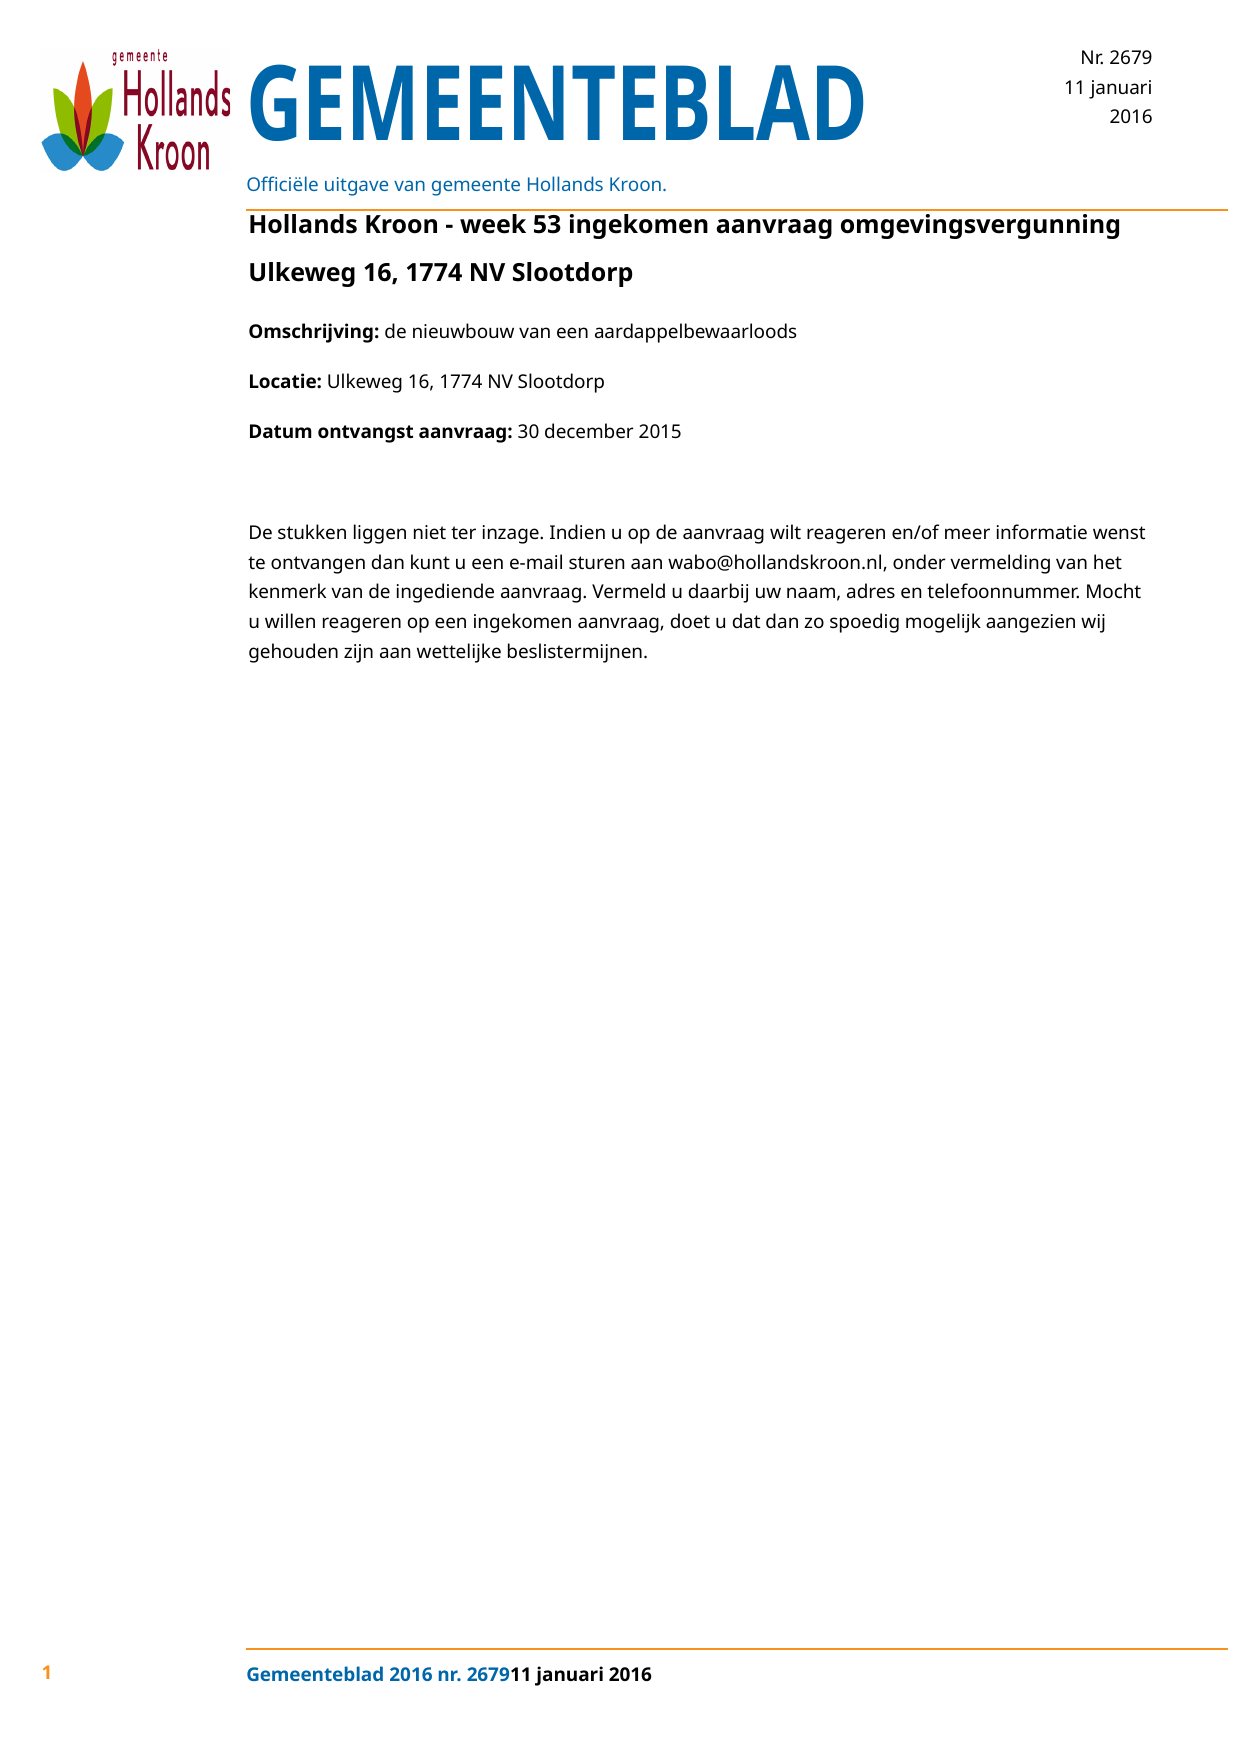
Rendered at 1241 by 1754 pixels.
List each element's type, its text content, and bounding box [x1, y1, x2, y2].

text Locatie: Ulkeweg 16, 1774 NV Slootdorp [248, 368, 1152, 394]
text Datum ontvangst aanvraag: 30 december 2015 [248, 419, 1152, 444]
picture [41, 47, 231, 172]
text Hollands Kroon - week 53 ingekomen aanvraag omgevingsvergunning Ulkeweg 16, 1774 NV Slootdorp [248, 211, 1152, 288]
text De stukken liggen niet ter inzage. Indien u op de aanvraag wilt reageren en/of meer informatie wenst te ontvangen dan kunt u een e-mail sturen aan wabo@hollandskroon.nl, onder vermelding van het kenmerk van de ingediende aanvraag. Vermeld u daarbij uw naam, adres en telefoonnummer. Mocht u willen reageren op een ingekomen aanvraag, doet u dat dan zo spoedig mogelijk aangezien wij gehouden zijn aan wettelijke beslistermijnen. [248, 519, 1152, 664]
text Omschrijving: de nieuwbouw van een aardappelbewaarloods [248, 318, 1152, 344]
